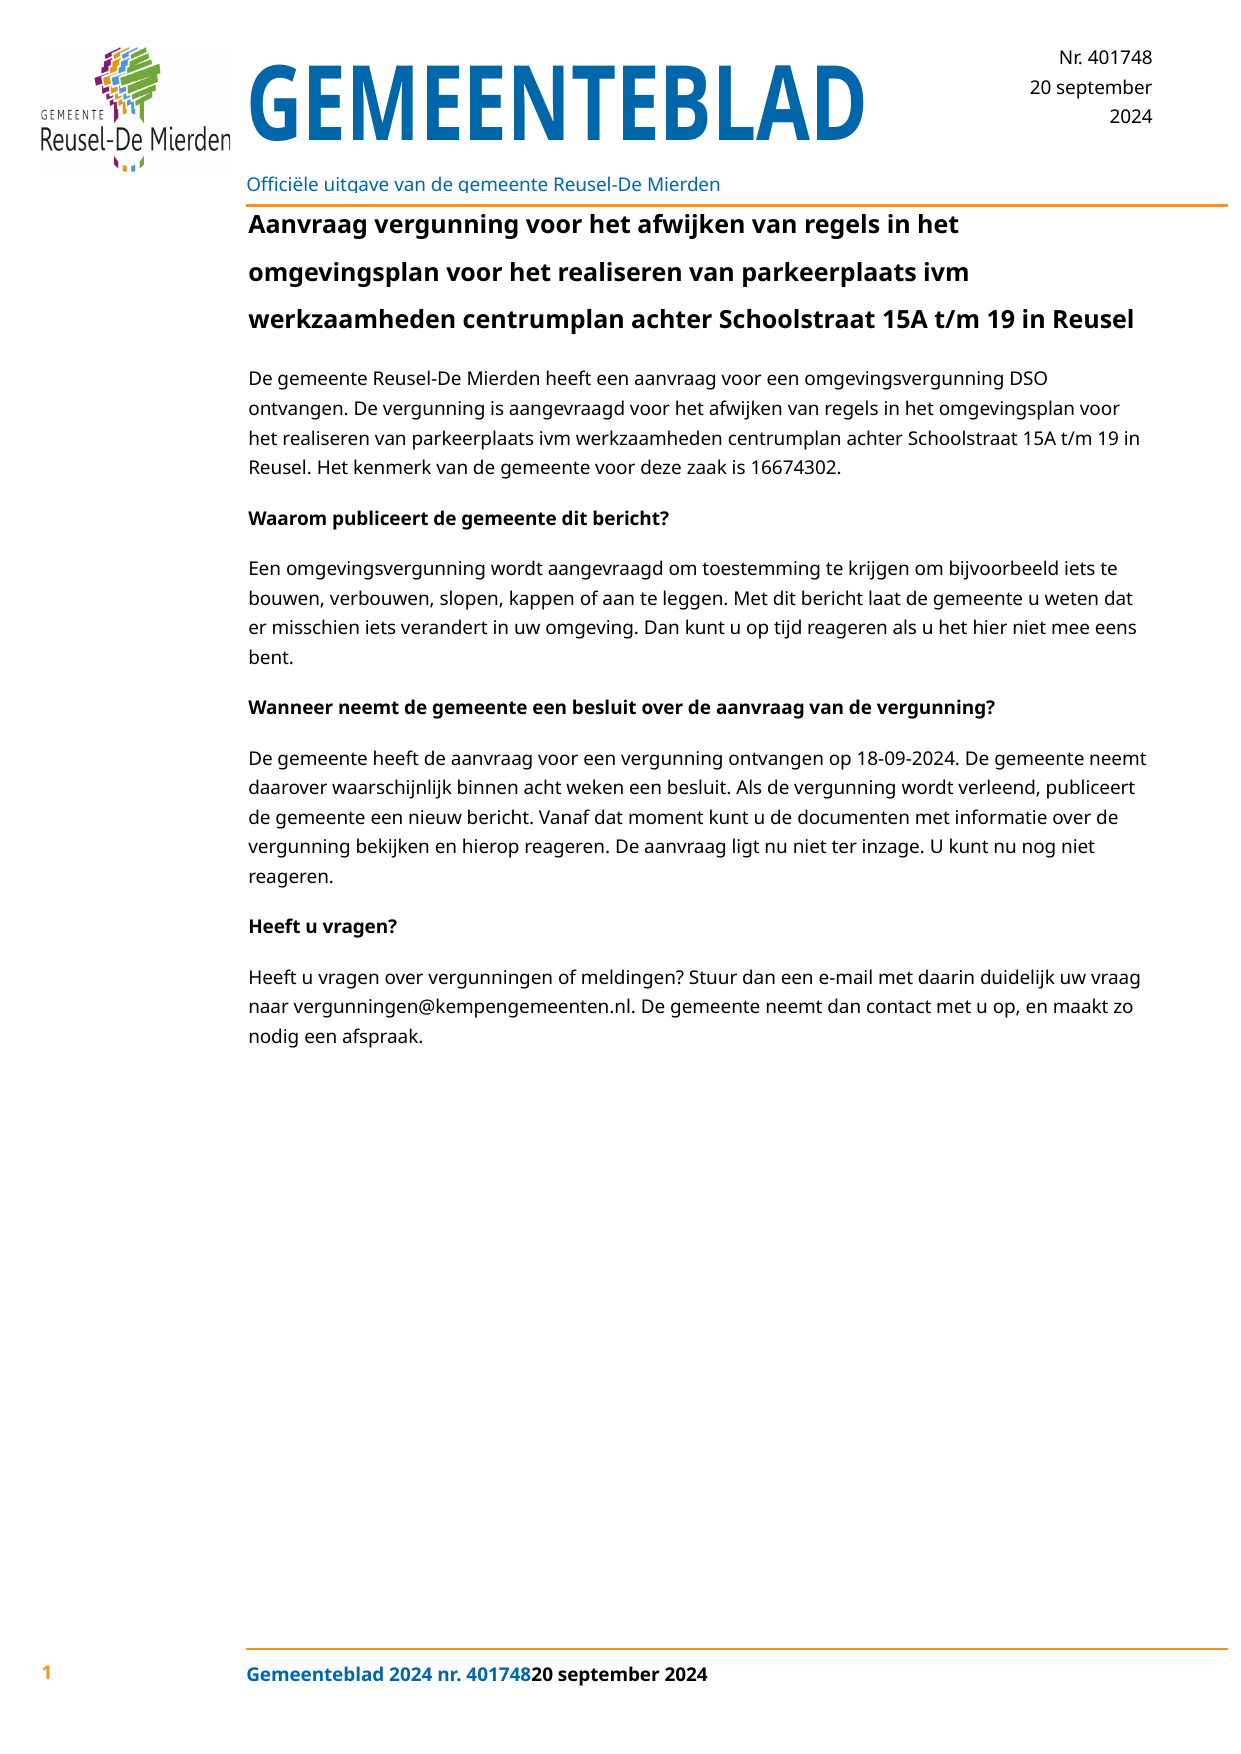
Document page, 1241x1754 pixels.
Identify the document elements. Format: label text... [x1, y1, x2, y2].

text Aanvraag vergunning voor het afwijken van regels in het omgevingsplan voor het realiseren van parkeerplaats ivm werkzaamheden centrumplan achter Schoolstraat 15A t/m 19 in Reusel [248, 207, 1152, 336]
text Een omgevingsvergunning wordt aangevraagd om toestemming te krijgen om bijvoorbeeld iets te bouwen, verbouwen, slopen, kappen of aan te leggen. Met dit bericht laat de gemeente u weten dat er misschien iets verandert in uw omgeving. Dan kunt u op tijd reageren als u het hier niet mee eens bent. [248, 555, 1152, 669]
text Waarom publiceert de gemeente dit bericht? [248, 505, 1152, 530]
picture [41, 47, 231, 172]
text Heeft u vragen over vergunningen of meldingen? Stuur dan een e-mail met daarin duidelijk uw vraag naar vergunningen@kempengemeenten.nl. De gemeente neemt dan contact met u op, en maakt zo nodig een afspraak. [248, 964, 1152, 1049]
text De gemeente heeft de aanvraag voor een vergunning ontvangen op 18-09-2024. De gemeente neemt daarover waarschijnlijk binnen acht weken een besluit. Als de vergunning wordt verleend, publiceert de gemeente een nieuw bericht. Vanaf dat moment kunt u de documenten met informatie over de vergunning bekijken en hierop reageren. De aanvraag ligt nu niet ter inzage. U kunt nu nog niet reageren. [248, 745, 1152, 889]
text Wanneer neemt de gemeente een besluit over de aanvraag van de vergunning? [248, 694, 1152, 720]
text Heeft u vragen? [248, 913, 1152, 939]
text De gemeente Reusel-De Mierden heeft een aanvraag voor een omgevingsvergunning DSO ontvangen. De vergunning is aangevraagd voor het afwijken van regels in het omgevingsplan voor het realiseren van parkeerplaats ivm werkzaamheden centrumplan achter Schoolstraat 15A t/m 19 in Reusel. Het kenmerk van de gemeente voor deze zaak is 16674302. [248, 366, 1152, 480]
